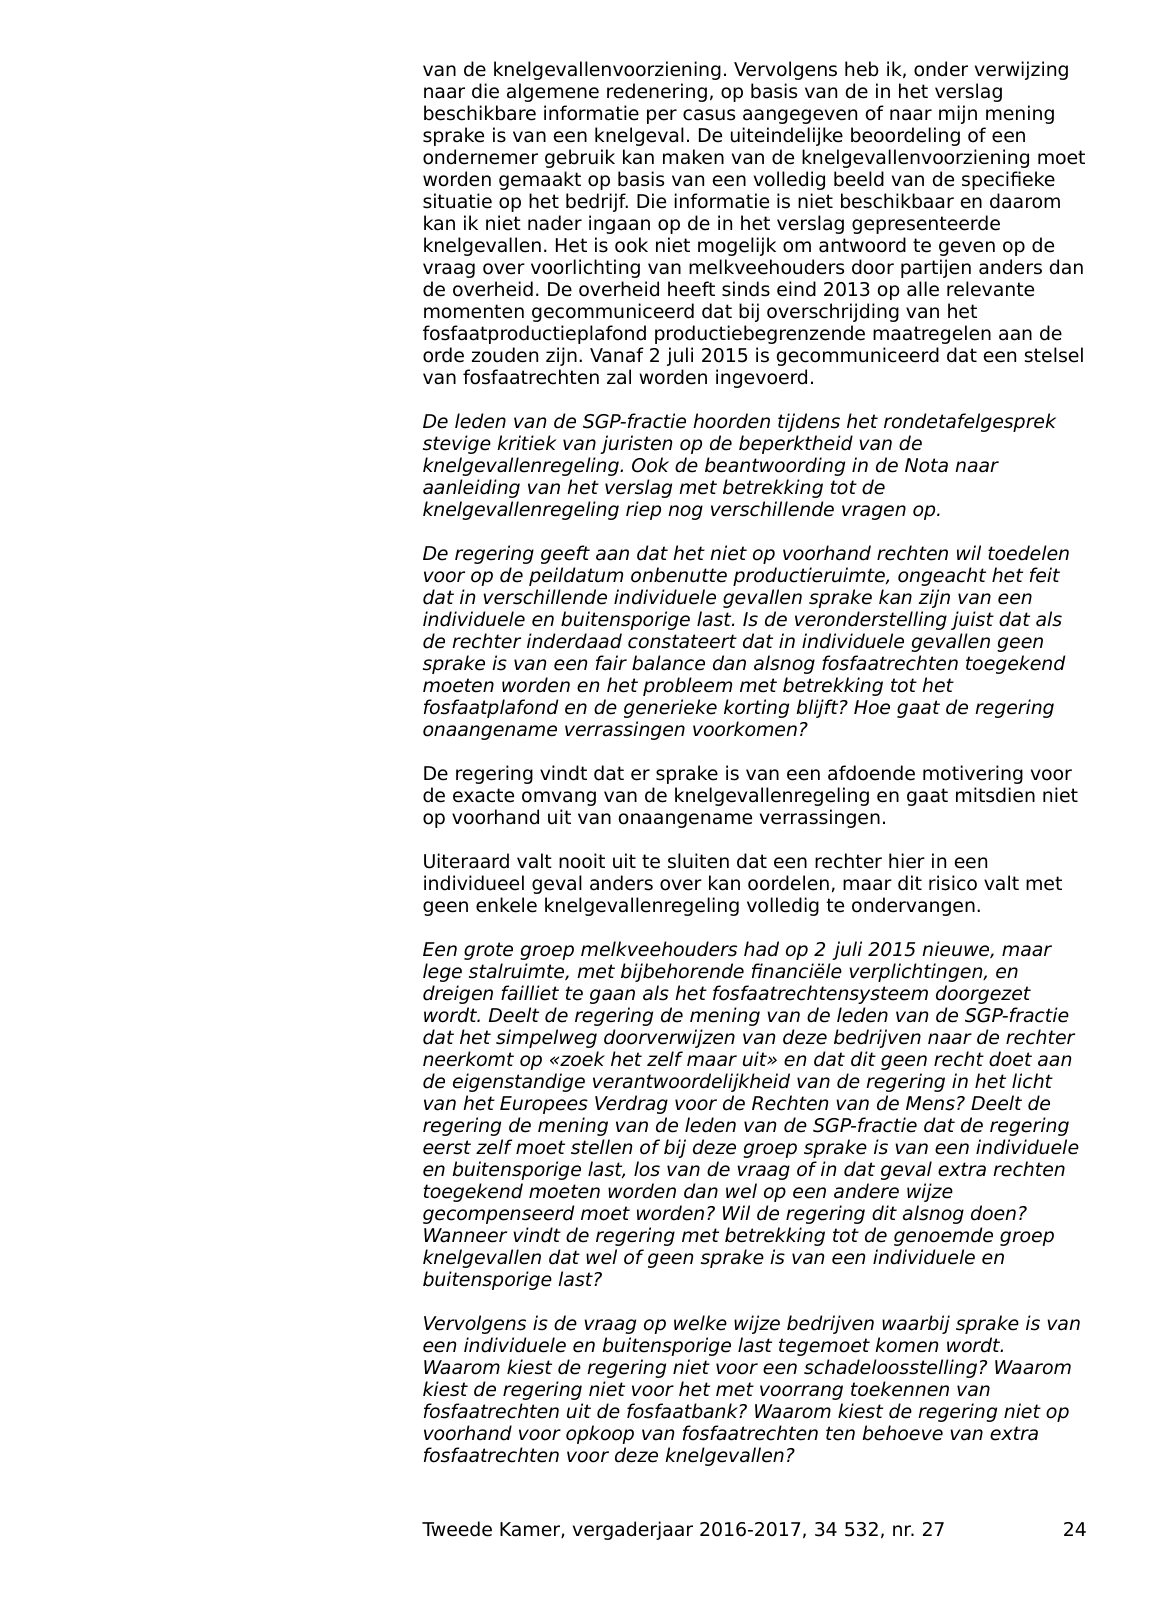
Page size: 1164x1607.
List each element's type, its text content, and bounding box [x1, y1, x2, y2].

text Vervolgens is de vraag op welke wijze bedrijven waarbij sprake is van een individuele en buitensporige last tegemoet komen wordt. Waarom kiest de regering niet voor een schadeloosstelling? Waarom kiest de regering niet voor het met voorrang toekennen van fosfaatrechten uit de fosfaatbank? Waarom kiest de regering niet op voorhand voor opkoop van fosfaatrechten ten behoeve van extra fosfaatrechten voor deze knelgevallen? [422, 1313, 1087, 1467]
text Uiteraard valt nooit uit te sluiten dat een rechter hier in een individueel geval anders over kan oordelen, maar dit risico valt met geen enkele knelgevallenregeling volledig te ondervangen. [422, 851, 1087, 917]
text van de knelgevallenvoorziening. Vervolgens heb ik, onder verwijzing naar die algemene redenering, op basis van de in het verslag beschikbare informatie per casus aangegeven of naar mijn mening sprake is van een knelgeval. De uiteindelijke beoordeling of een ondernemer gebruik kan maken van de knelgevallenvoorziening moet worden gemaakt op basis van een volledig beeld van de specifieke situatie op het bedrijf. Die informatie is niet beschikbaar en daarom kan ik niet nader ingaan op de in het verslag gepresenteerde knelgevallen. Het is ook niet mogelijk om antwoord te geven op de vraag over voorlichting van melkveehouders door partijen anders dan de overheid. De overheid heeft sinds eind 2013 op alle relevante momenten gecommuniceerd dat bij overschrijding van het fosfaatproductieplafond productiebegrenzende maatregelen aan de orde zouden zijn. Vanaf 2 juli 2015 is gecommuniceerd dat een stelsel van fosfaatrechten zal worden ingevoerd. [422, 59, 1087, 389]
text De leden van de SGP-fractie hoorden tijdens het rondetafelgesprek stevige kritiek van juristen op de beperktheid van de knelgevallenregeling. Ook de beantwoording in de Nota naar aanleiding van het verslag met betrekking tot de knelgevallenregeling riep nog verschillende vragen op. [422, 411, 1087, 521]
text Een grote groep melkveehouders had op 2 juli 2015 nieuwe, maar lege stalruimte, met bijbehorende financiële verplichtingen, en dreigen failliet te gaan als het fosfaatrechtensysteem doorgezet wordt. Deelt de regering de mening van de leden van de SGP-fractie dat het simpelweg doorverwijzen van deze bedrijven naar de rechter neerkomt op «zoek het zelf maar uit» en dat dit geen recht doet aan de eigenstandige verantwoordelijkheid van de regering in het licht van het Europees Verdrag voor de Rechten van de Mens? Deelt de regering de mening van de leden van de SGP-fractie dat de regering eerst zelf moet stellen of bij deze groep sprake is van een individuele en buitensporige last, los van de vraag of in dat geval extra rechten toegekend moeten worden dan wel op een andere wijze gecompenseerd moet worden? Wil de regering dit alsnog doen? Wanneer vindt de regering met betrekking tot de genoemde groep knelgevallen dat wel of geen sprake is van een individuele en buitensporige last? [422, 939, 1087, 1291]
text De regering geeft aan dat het niet op voorhand rechten wil toedelen voor op de peildatum onbenutte productieruimte, ongeacht het feit dat in verschillende individuele gevallen sprake kan zijn van een individuele en buitensporige last. Is de veronderstelling juist dat als de rechter inderdaad constateert dat in individuele gevallen geen sprake is van een fair balance dan alsnog fosfaatrechten toegekend moeten worden en het probleem met betrekking tot het fosfaatplafond en de generieke korting blijft? Hoe gaat de regering onaangename verrassingen voorkomen? [422, 543, 1087, 741]
text De regering vindt dat er sprake is van een afdoende motivering voor de exacte omvang van de knelgevallenregeling en gaat mitsdien niet op voorhand uit van onaangename verrassingen. [422, 763, 1087, 829]
